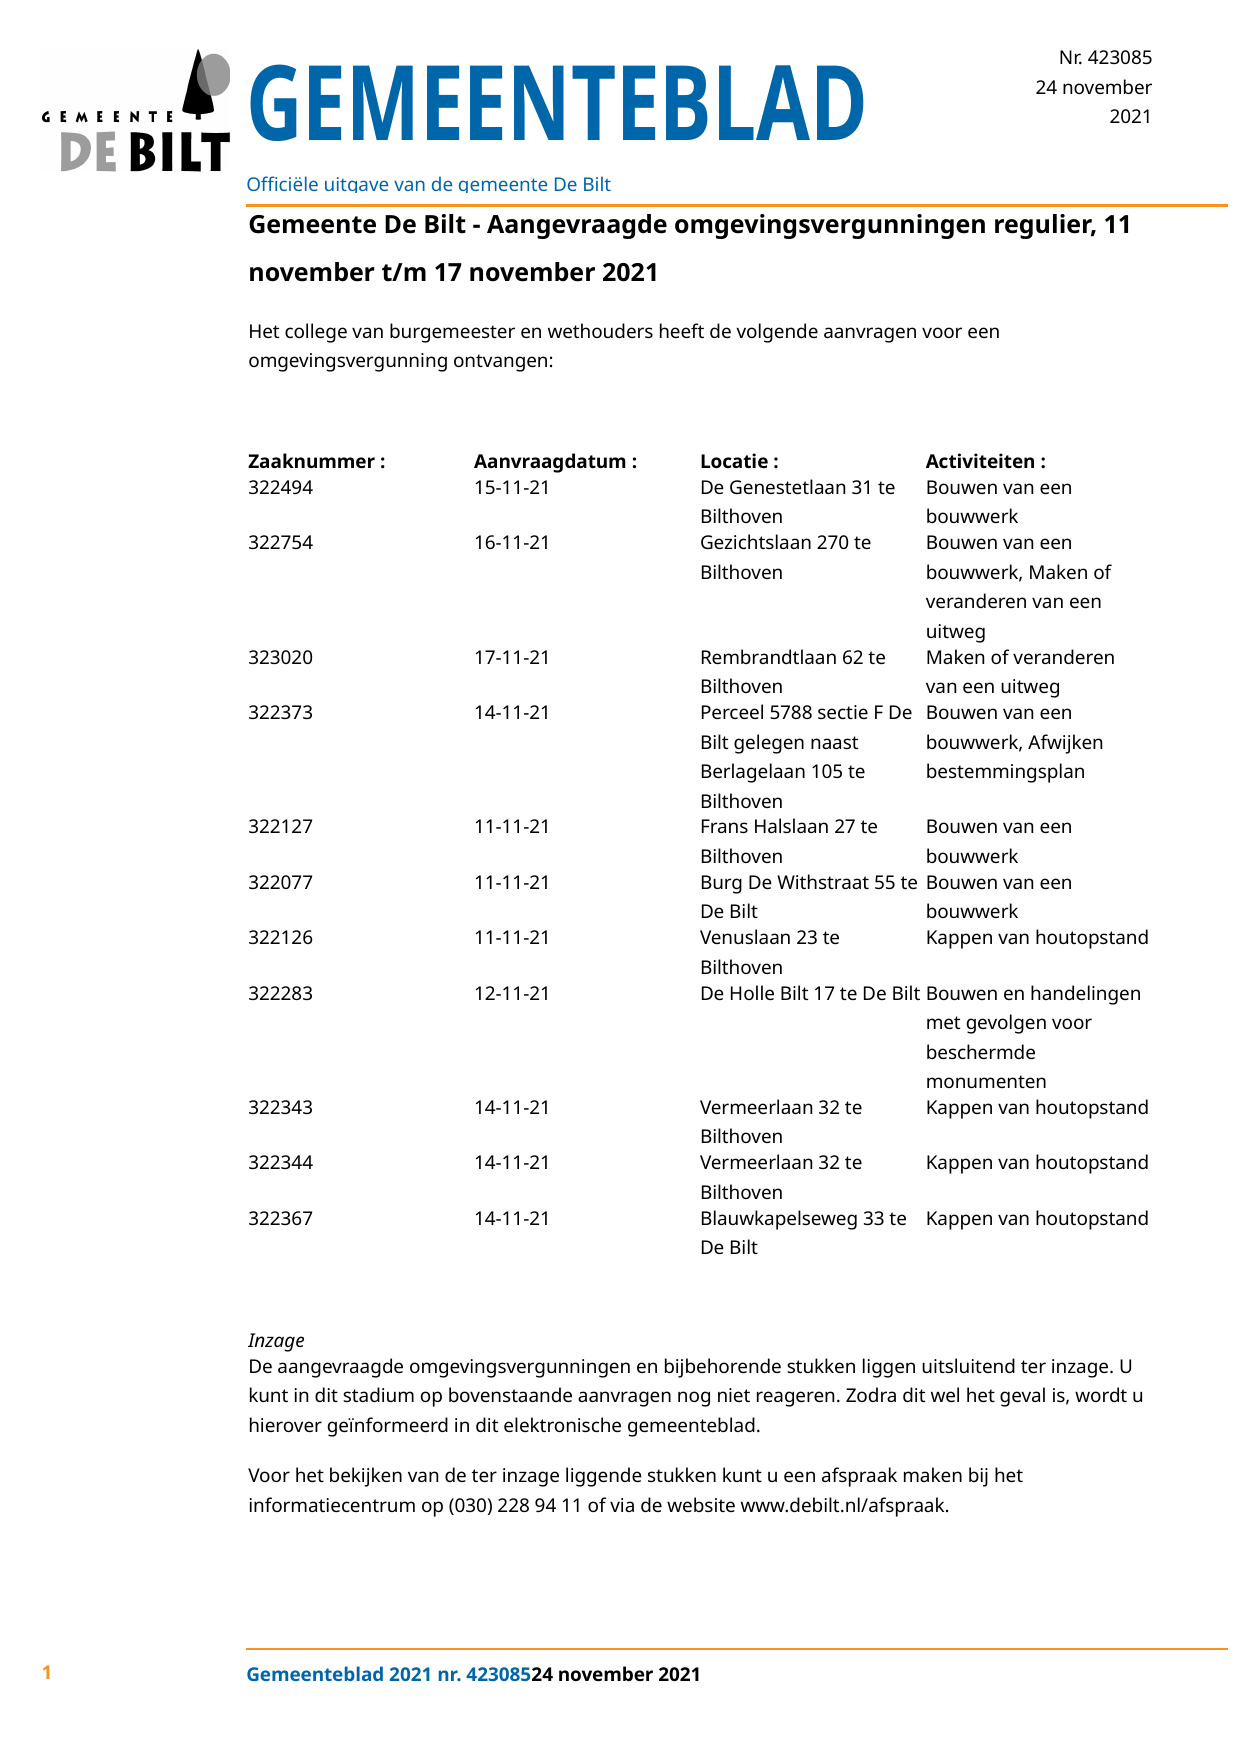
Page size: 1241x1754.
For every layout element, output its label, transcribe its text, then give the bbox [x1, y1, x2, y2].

text Inzage [248, 1327, 1152, 1353]
table_cell 322494 [248, 474, 474, 529]
table_cell 322283 [248, 980, 474, 1094]
table_header Zaaknummer : [248, 449, 474, 474]
table_cell 14-11-21 [474, 1150, 700, 1205]
table_header Activiteiten : [926, 449, 1152, 474]
table_cell 14-11-21 [474, 1094, 700, 1149]
table_cell De Genestetlaan 31 te Bilthoven [700, 474, 926, 529]
table_cell 322127 [248, 814, 474, 869]
table_cell Gezichtslaan 270 te Bilthoven [700, 530, 926, 644]
table_cell 322373 [248, 699, 474, 814]
table_cell Kappen van houtopstand [926, 1205, 1152, 1260]
table_cell 11-11-21 [474, 814, 700, 869]
picture [41, 47, 231, 172]
table_cell Kappen van houtopstand [926, 924, 1152, 980]
table_cell Vermeerlaan 32 te Bilthoven [700, 1150, 926, 1205]
table_cell Kappen van houtopstand [926, 1150, 1152, 1205]
table_cell 322754 [248, 530, 474, 644]
table_cell Bouwen van een bouwwerk, Afwijken bestemmingsplan [926, 699, 1152, 814]
table_cell 14-11-21 [474, 1205, 700, 1260]
table_header Locatie : [700, 449, 926, 474]
table_cell 17-11-21 [474, 644, 700, 699]
table_cell Maken of veranderen van een uitweg [926, 644, 1152, 699]
text Het college van burgemeester en wethouders heeft de volgende aanvragen voor een omgevingsvergunning ontvangen: [248, 318, 1152, 373]
table_cell 322126 [248, 924, 474, 980]
table_cell Venuslaan 23 te Bilthoven [700, 924, 926, 980]
text Voor het bekijken van de ter inzage liggende stukken kunt u een afspraak maken bij het informatiecentrum op (030) 228 94 11 of via de website www.debilt.nl/afspraak. [248, 1463, 1152, 1518]
table_cell 322344 [248, 1150, 474, 1205]
table_cell 322343 [248, 1094, 474, 1149]
table_cell Kappen van houtopstand [926, 1094, 1152, 1149]
table_cell Bouwen en handelingen met gevolgen voor beschermde monumenten [926, 980, 1152, 1094]
table_cell De Holle Bilt 17 te De Bilt [700, 980, 926, 1094]
table_cell Rembrandtlaan 62 te Bilthoven [700, 644, 926, 699]
table_cell 322367 [248, 1205, 474, 1260]
table_cell 323020 [248, 644, 474, 699]
table_cell Bouwen van een bouwwerk [926, 814, 1152, 869]
table_cell 322077 [248, 869, 474, 924]
table_cell Frans Halslaan 27 te Bilthoven [700, 814, 926, 869]
table_header Aanvraagdatum : [474, 449, 700, 474]
table_cell 12-11-21 [474, 980, 700, 1094]
table_cell 11-11-21 [474, 869, 700, 924]
table_cell Bouwen van een bouwwerk [926, 869, 1152, 924]
table_cell 14-11-21 [474, 699, 700, 814]
table_cell Bouwen van een bouwwerk, Maken of veranderen van een uitweg [926, 530, 1152, 644]
table_cell Vermeerlaan 32 te Bilthoven [700, 1094, 926, 1149]
table_cell Perceel 5788 sectie F De Bilt gelegen naast Berlagelaan 105 te Bilthoven [700, 699, 926, 814]
text De aangevraagde omgevingsvergunningen en bijbehorende stukken liggen uitsluitend ter inzage. U kunt in dit stadium op bovenstaande aanvragen nog niet reageren. Zodra dit wel het geval is, wordt u hierover geïnformeerd in dit elektronische gemeenteblad. [248, 1353, 1152, 1438]
table_cell Burg De Withstraat 55 te De Bilt [700, 869, 926, 924]
table_cell 16-11-21 [474, 530, 700, 644]
text Gemeente De Bilt - Aangevraagde omgevingsvergunningen regulier, 11 november t/m 17 november 2021 [248, 207, 1152, 288]
table_cell Bouwen van een bouwwerk [926, 474, 1152, 529]
table_cell 11-11-21 [474, 924, 700, 980]
table_cell Blauwkapelseweg 33 te De Bilt [700, 1205, 926, 1260]
table_cell 15-11-21 [474, 474, 700, 529]
